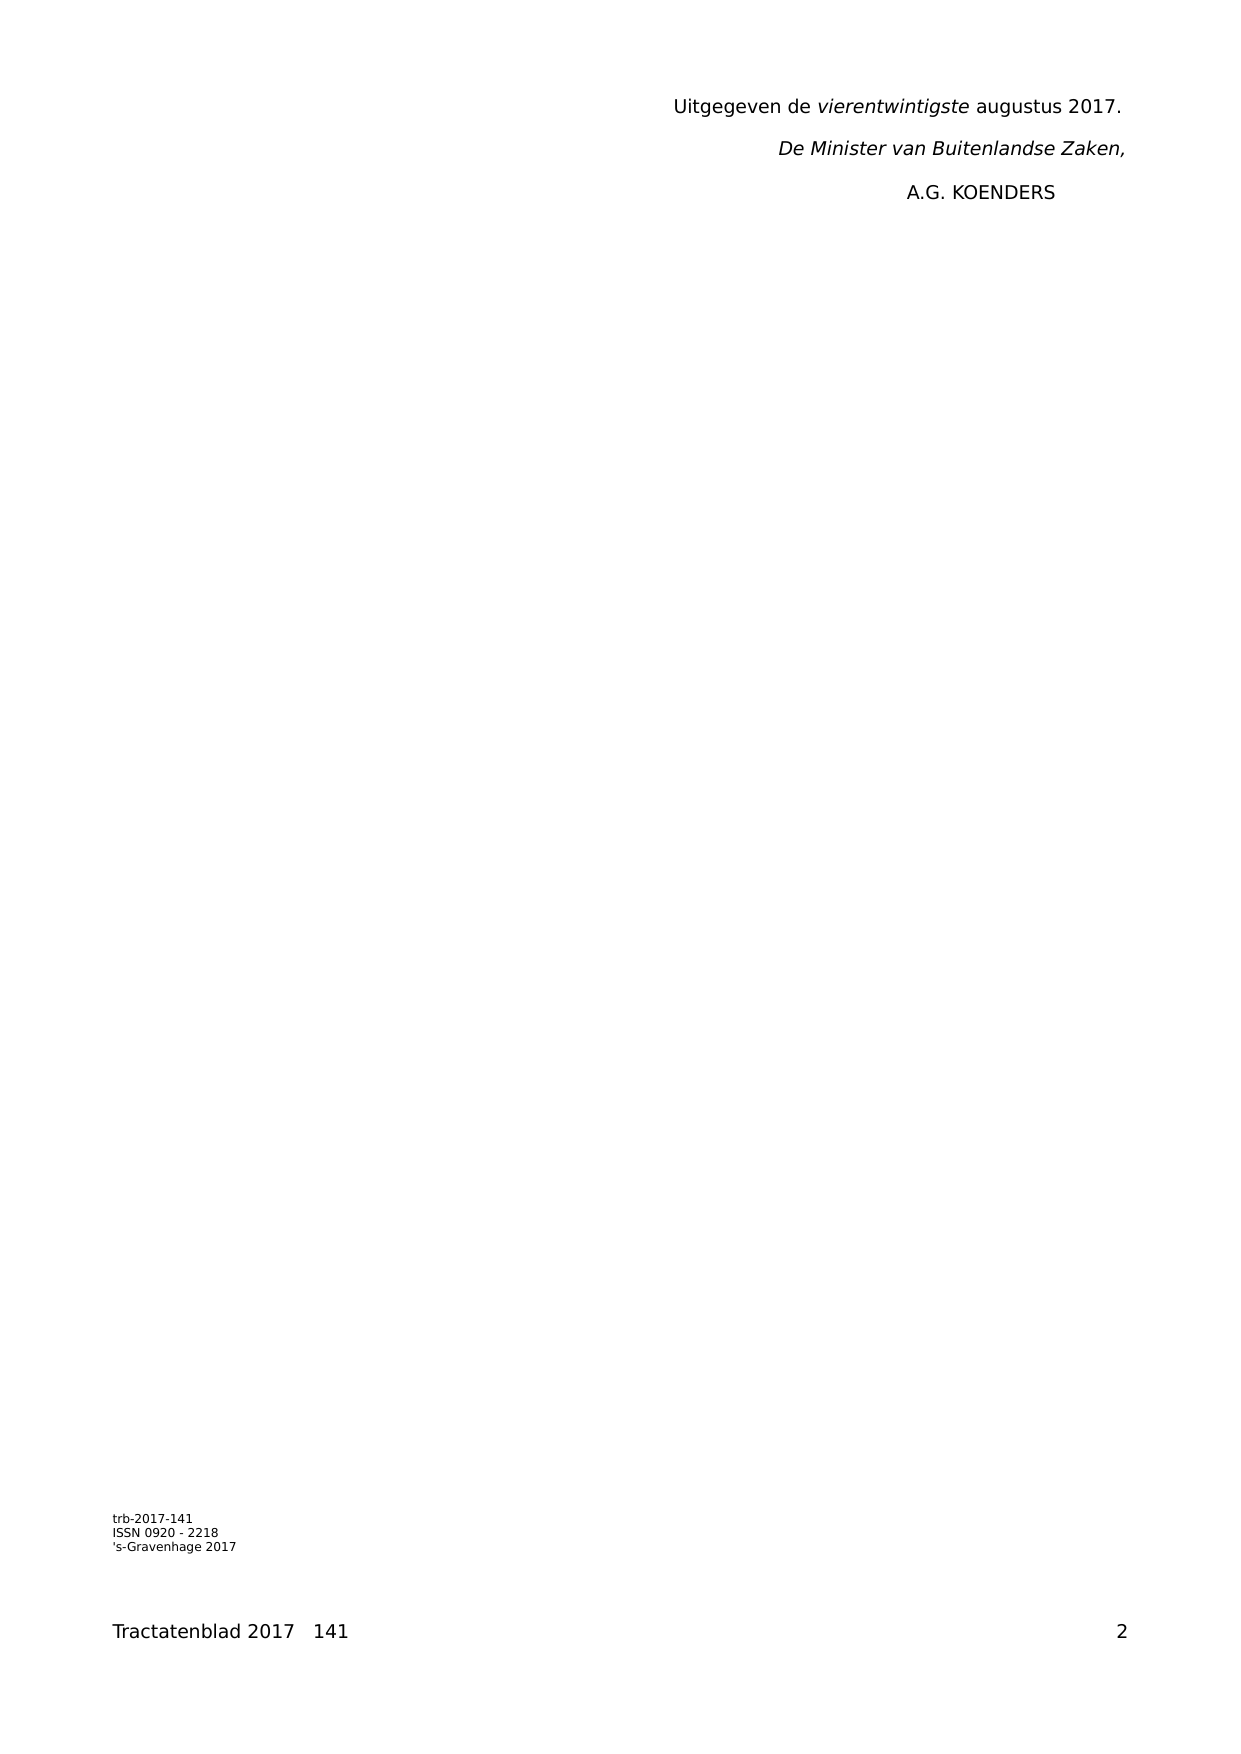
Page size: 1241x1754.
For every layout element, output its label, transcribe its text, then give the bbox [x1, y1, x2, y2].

text Uitgegeven de vierentwintigste augustus 2017. [112, 96, 1128, 118]
text De Minister van Buitenlandse Zaken, A.G. KOENDERS [112, 138, 1128, 204]
text ISSN 0920 - 2218 [112, 1526, 346, 1540]
text 's-Gravenhage 2017 [112, 1540, 346, 1554]
text trb-2017-141 [112, 1512, 346, 1526]
